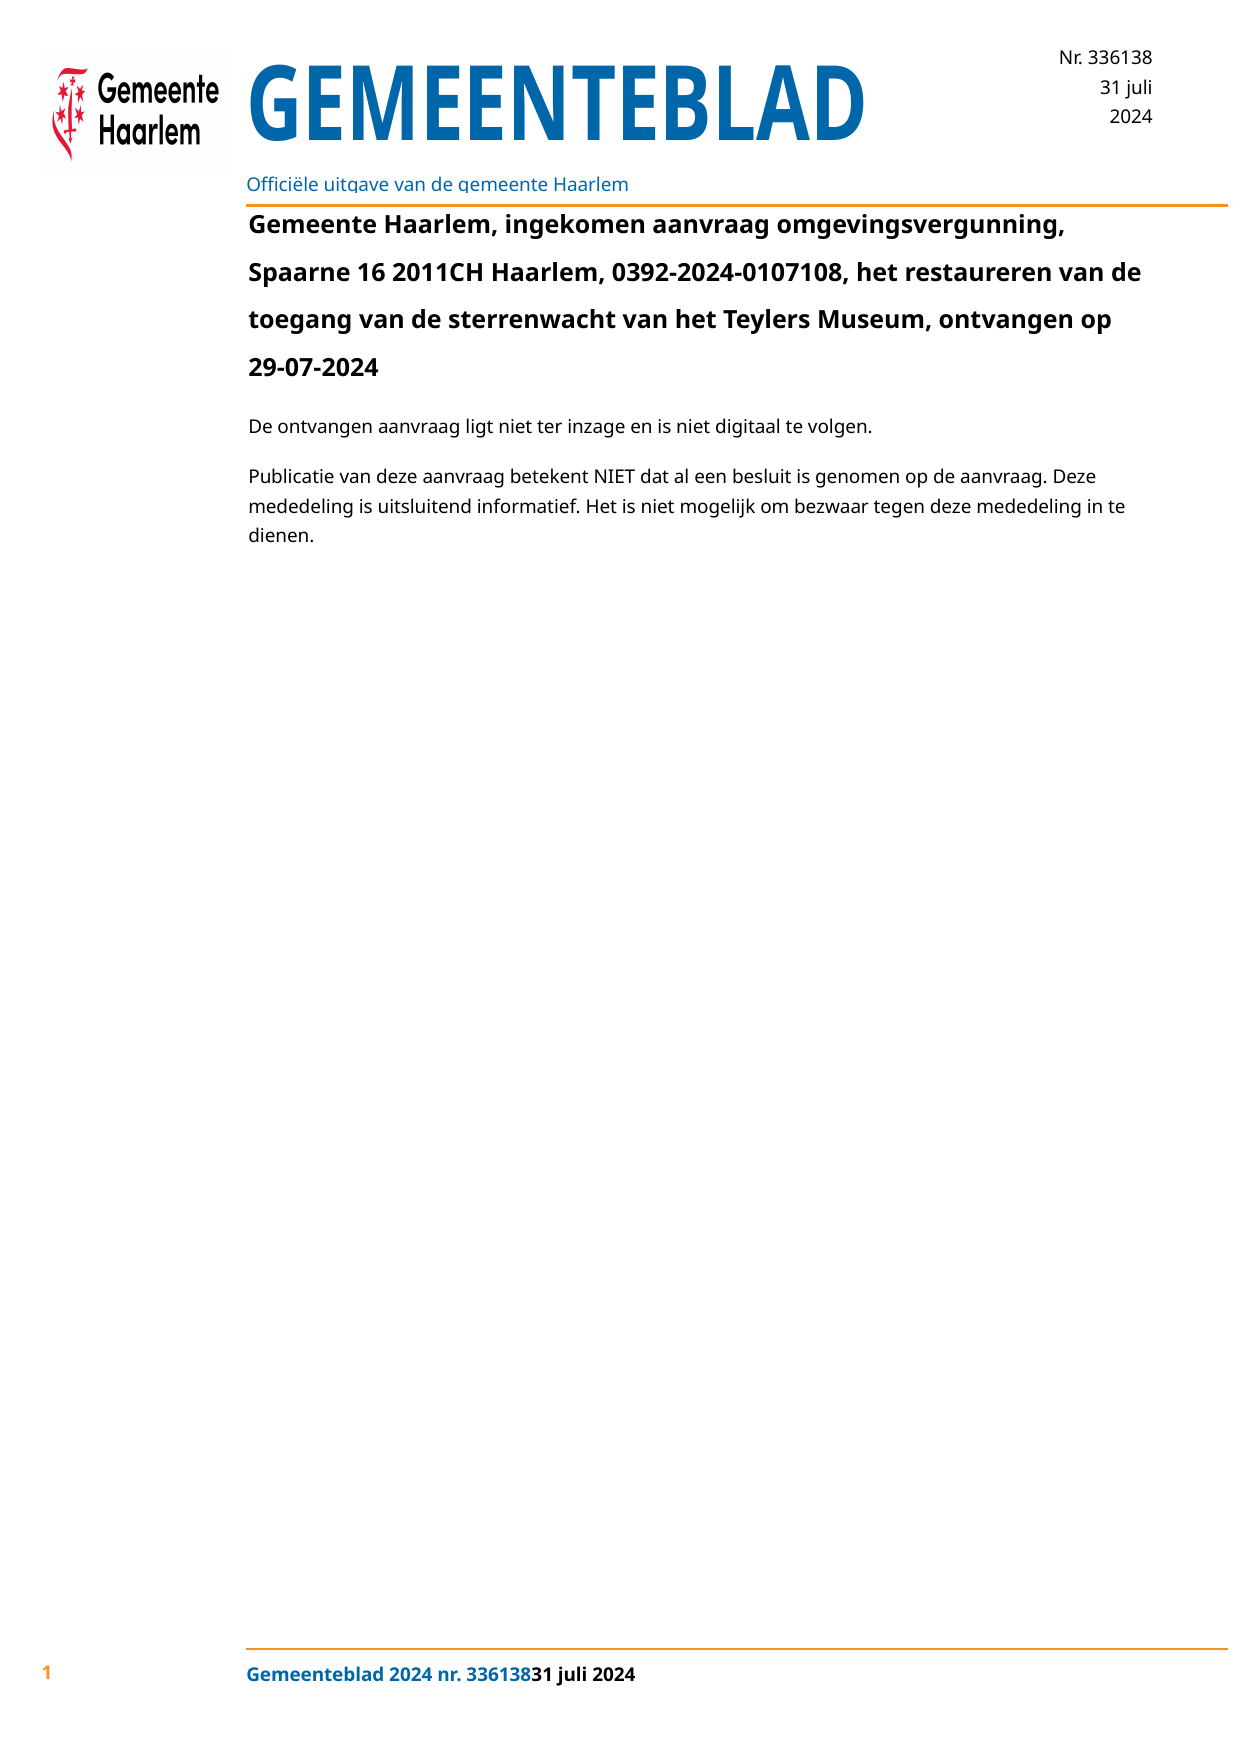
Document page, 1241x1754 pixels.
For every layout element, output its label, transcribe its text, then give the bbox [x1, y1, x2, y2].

picture [41, 47, 231, 172]
text De ontvangen aanvraag ligt niet ter inzage en is niet digitaal te volgen. [248, 413, 1152, 439]
text Publicatie van deze aanvraag betekent NIET dat al een besluit is genomen op de aanvraag. Deze mededeling is uitsluitend informatief. Het is niet mogelijk om bezwaar tegen deze mededeling in te dienen. [248, 463, 1152, 548]
text Gemeente Haarlem, ingekomen aanvraag omgevingsvergunning, Spaarne 16 2011CH Haarlem, 0392-2024-0107108, het restaureren van de toegang van de sterrenwacht van het Teylers Museum, ontvangen op 29-07-2024 [248, 207, 1152, 384]
